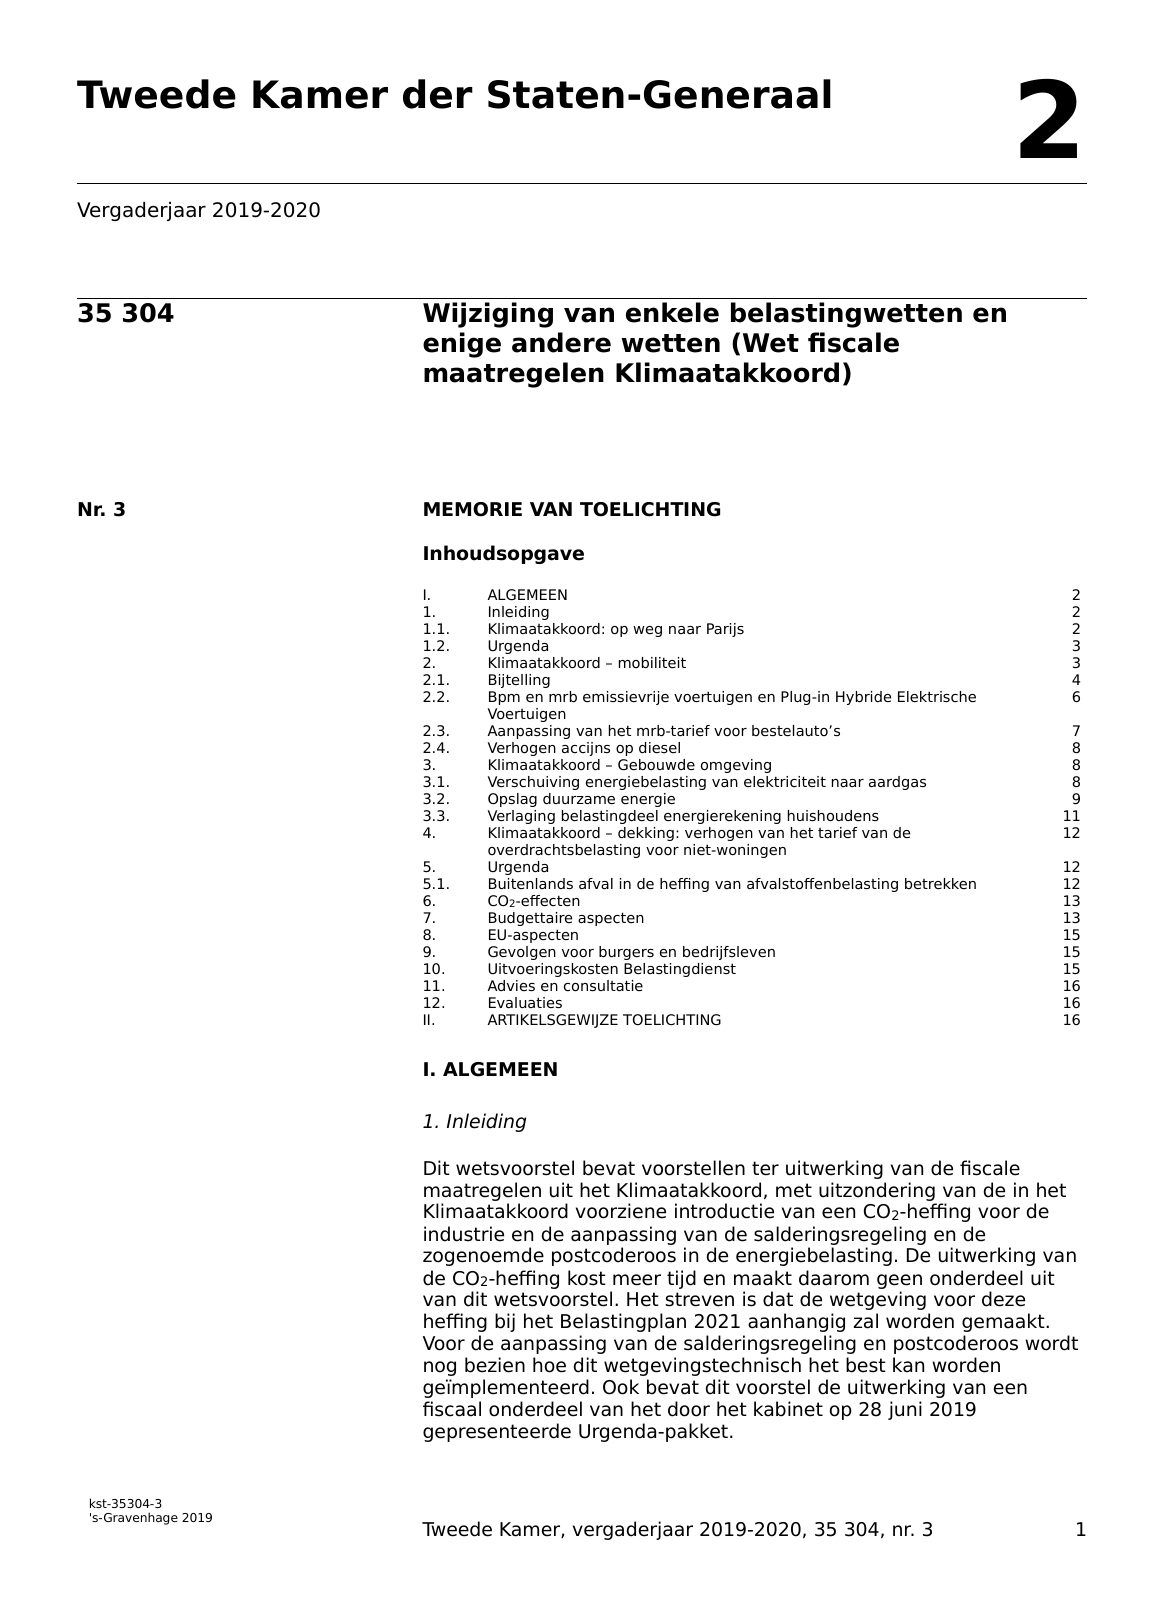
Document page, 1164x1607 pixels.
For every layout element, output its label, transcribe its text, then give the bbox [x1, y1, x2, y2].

table_cell Urgenda [481, 638, 1013, 655]
table_header Tweede Kamer der Staten-Generaal [77, 59, 886, 183]
table_cell ARTIKELSGEWIJZE TOELICHTING [481, 1012, 1013, 1028]
table_cell 2.4. [422, 740, 481, 757]
table_cell 15 [1013, 927, 1087, 944]
table_cell 16 [1013, 995, 1087, 1012]
text kst-35304-3 [88, 1497, 323, 1511]
table_cell 8. [422, 927, 481, 944]
table_cell Gevolgen voor burgers en bedrijfsleven [481, 944, 1013, 961]
table_cell CO2-effecten [481, 893, 1013, 910]
table_cell 9. [422, 944, 481, 961]
table_cell Verlaging belastingdeel energierekening huishoudens [481, 808, 1013, 825]
table_cell 2.1. [422, 672, 481, 689]
table_cell Urgenda [481, 859, 1013, 876]
subtitle Nr. 3 MEMORIE VAN TOELICHTING [77, 499, 1087, 521]
table_cell 4. [422, 825, 481, 859]
table_cell 2 [1013, 621, 1087, 638]
table_cell Verhogen accijns op diesel [481, 740, 1013, 757]
table_cell 1.2. [422, 638, 481, 655]
subtitle 1. Inleiding [422, 1111, 1087, 1132]
table_cell Klimaatakkoord – mobiliteit [481, 655, 1013, 672]
table_cell 2. [422, 655, 481, 672]
table_cell Vergaderjaar 2019-2020 [77, 184, 1087, 298]
table_cell 5. [422, 859, 481, 876]
table_cell 11. [422, 978, 481, 994]
table_cell 2 [1013, 604, 1087, 621]
table_cell 3.3. [422, 808, 481, 825]
text Dit wetsvoorstel bevat voorstellen ter uitwerking van de fiscale maatregelen uit het Klimaatakkoord, met uitzondering van de in het Klimaatakkoord voorziene introductie van een CO2-heffing voor de industrie en de aanpassing van de salderingsregeling en de zogenoemde postcoderoos in de energiebelasting. De uitwerking van de CO2-heffing kost meer tijd en maakt daarom geen onderdeel uit van dit wetsvoorstel. Het streven is dat de wetgeving voor deze heffing bij het Belastingplan 2021 aanhangig zal worden gemaakt. Voor de aanpassing van de salderingsregeling en postcoderoos wordt nog bezien hoe dit wetgevingstechnisch het best kan worden geïmplementeerd. Ook bevat dit voorstel de uitwerking van een fiscaal onderdeel van het door het kabinet op 28 juni 2019 gepresenteerde Urgenda-pakket. [422, 1157, 1087, 1443]
table_cell 7 [1013, 723, 1087, 740]
subtitle Inhoudsopgave [422, 543, 1087, 565]
table_cell Evaluaties [481, 995, 1013, 1012]
table_header ALGEMEEN [481, 587, 1013, 604]
table_cell Advies en consultatie [481, 978, 1013, 994]
table_cell 12 [1013, 876, 1087, 893]
table_cell 13 [1013, 910, 1087, 927]
subtitle I. ALGEMEEN [422, 1058, 1087, 1081]
table_cell 3. [422, 757, 481, 774]
table_cell 3 [1013, 655, 1087, 672]
table_cell Opslag duurzame energie [481, 791, 1013, 808]
table_cell 1.1. [422, 621, 481, 638]
subtitle 35 304 Wijziging van enkele belastingwetten en enige andere wetten (Wet fiscale maatregelen Klimaatakkoord) [77, 299, 1087, 388]
table_cell Klimaatakkoord – Gebouwde omgeving [481, 757, 1013, 774]
table_cell Klimaatakkoord: op weg naar Parijs [481, 621, 1013, 638]
table_cell Buitenlands afval in de heffing van afvalstoffenbelasting betrekken [481, 876, 1013, 893]
table_cell 6 [1013, 689, 1087, 723]
table_cell 8 [1013, 774, 1087, 791]
table_cell 2.2. [422, 689, 481, 723]
table_cell Klimaatakkoord – dekking: verhogen van het tarief van de overdrachtsbelasting voor niet-woningen [481, 825, 1013, 859]
table_cell 11 [1013, 808, 1087, 825]
table_cell EU-aspecten [481, 927, 1013, 944]
table_cell 9 [1013, 791, 1087, 808]
table_cell 13 [1013, 893, 1087, 910]
table_cell 3 [1013, 638, 1087, 655]
table_cell Budgettaire aspecten [481, 910, 1013, 927]
table_cell Verschuiving energiebelasting van elektriciteit naar aardgas [481, 774, 1013, 791]
table_cell 8 [1013, 757, 1087, 774]
table_cell 3.1. [422, 774, 481, 791]
table_cell Aanpassing van het mrb-tarief voor bestelauto’s [481, 723, 1013, 740]
table_cell 6. [422, 893, 481, 910]
table_cell 5.1. [422, 876, 481, 893]
table_cell II. [422, 1012, 481, 1028]
table_cell 3.2. [422, 791, 481, 808]
table_cell 10. [422, 961, 481, 978]
table_cell 8 [1013, 740, 1087, 757]
table_header 2 [886, 59, 1087, 183]
table_cell 7. [422, 910, 481, 927]
table_cell 4 [1013, 672, 1087, 689]
table_cell 15 [1013, 944, 1087, 961]
table_cell 12. [422, 995, 481, 1012]
table_cell Uitvoeringskosten Belastingdienst [481, 961, 1013, 978]
table_cell 2.3. [422, 723, 481, 740]
text 's-Gravenhage 2019 [88, 1511, 323, 1525]
table_cell Bpm en mrb emissievrije voertuigen en Plug-in Hybride Elektrische Voertuigen [481, 689, 1013, 723]
table_cell 12 [1013, 825, 1087, 859]
table_cell 16 [1013, 978, 1087, 994]
table_header I. [422, 587, 481, 604]
table_cell Bijtelling [481, 672, 1013, 689]
table_cell 1. [422, 604, 481, 621]
table_cell 16 [1013, 1012, 1087, 1028]
table_cell 15 [1013, 961, 1087, 978]
table_cell 12 [1013, 859, 1087, 876]
table_header 2 [1013, 587, 1087, 604]
table_cell Inleiding [481, 604, 1013, 621]
